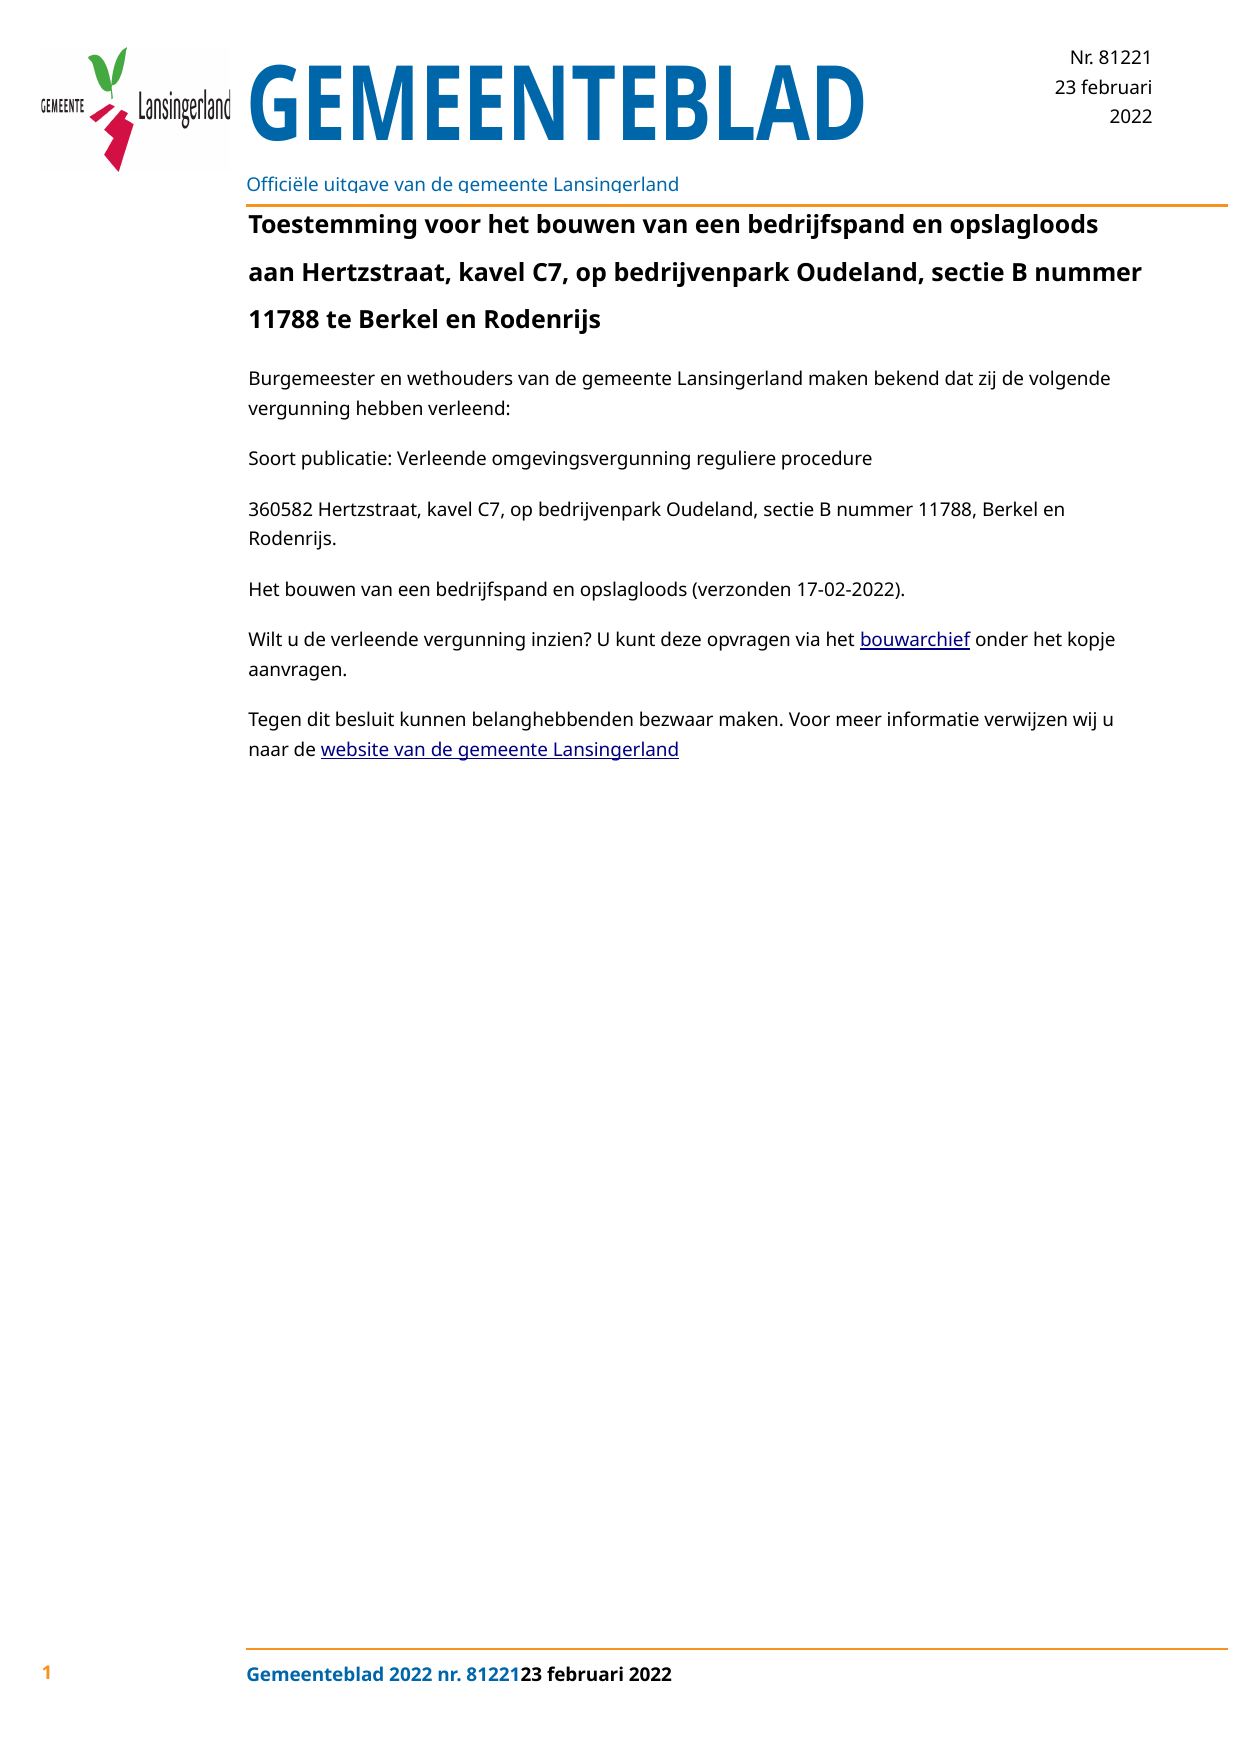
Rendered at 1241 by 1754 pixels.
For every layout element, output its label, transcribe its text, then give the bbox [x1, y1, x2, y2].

text Burgemeester en wethouders van de gemeente Lansingerland maken bekend dat zij de volgende vergunning hebben verleend: [248, 366, 1152, 421]
text Soort publicatie: Verleende omgevingsvergunning reguliere procedure [248, 446, 1152, 471]
text Toestemming voor het bouwen van een bedrijfspand en opslagloods aan Hertzstraat, kavel C7, op bedrijvenpark Oudeland, sectie B nummer 11788 te Berkel en Rodenrijs [248, 207, 1152, 336]
text 360582 Hertzstraat, kavel C7, op bedrijvenpark Oudeland, sectie B nummer 11788, Berkel en Rodenrijs. [248, 496, 1152, 551]
text Wilt u de verleende vergunning inzien? U kunt deze opvragen via het bouwarchief onder het kopje aanvragen. [248, 626, 1152, 682]
text Tegen dit besluit kunnen belanghebbenden bezwaar maken. Voor meer informatie verwijzen wij u naar de website van de gemeente Lansingerland [248, 706, 1152, 762]
picture [41, 47, 231, 172]
text Het bouwen van een bedrijfspand en opslagloods (verzonden 17-02-2022). [248, 576, 1152, 602]
